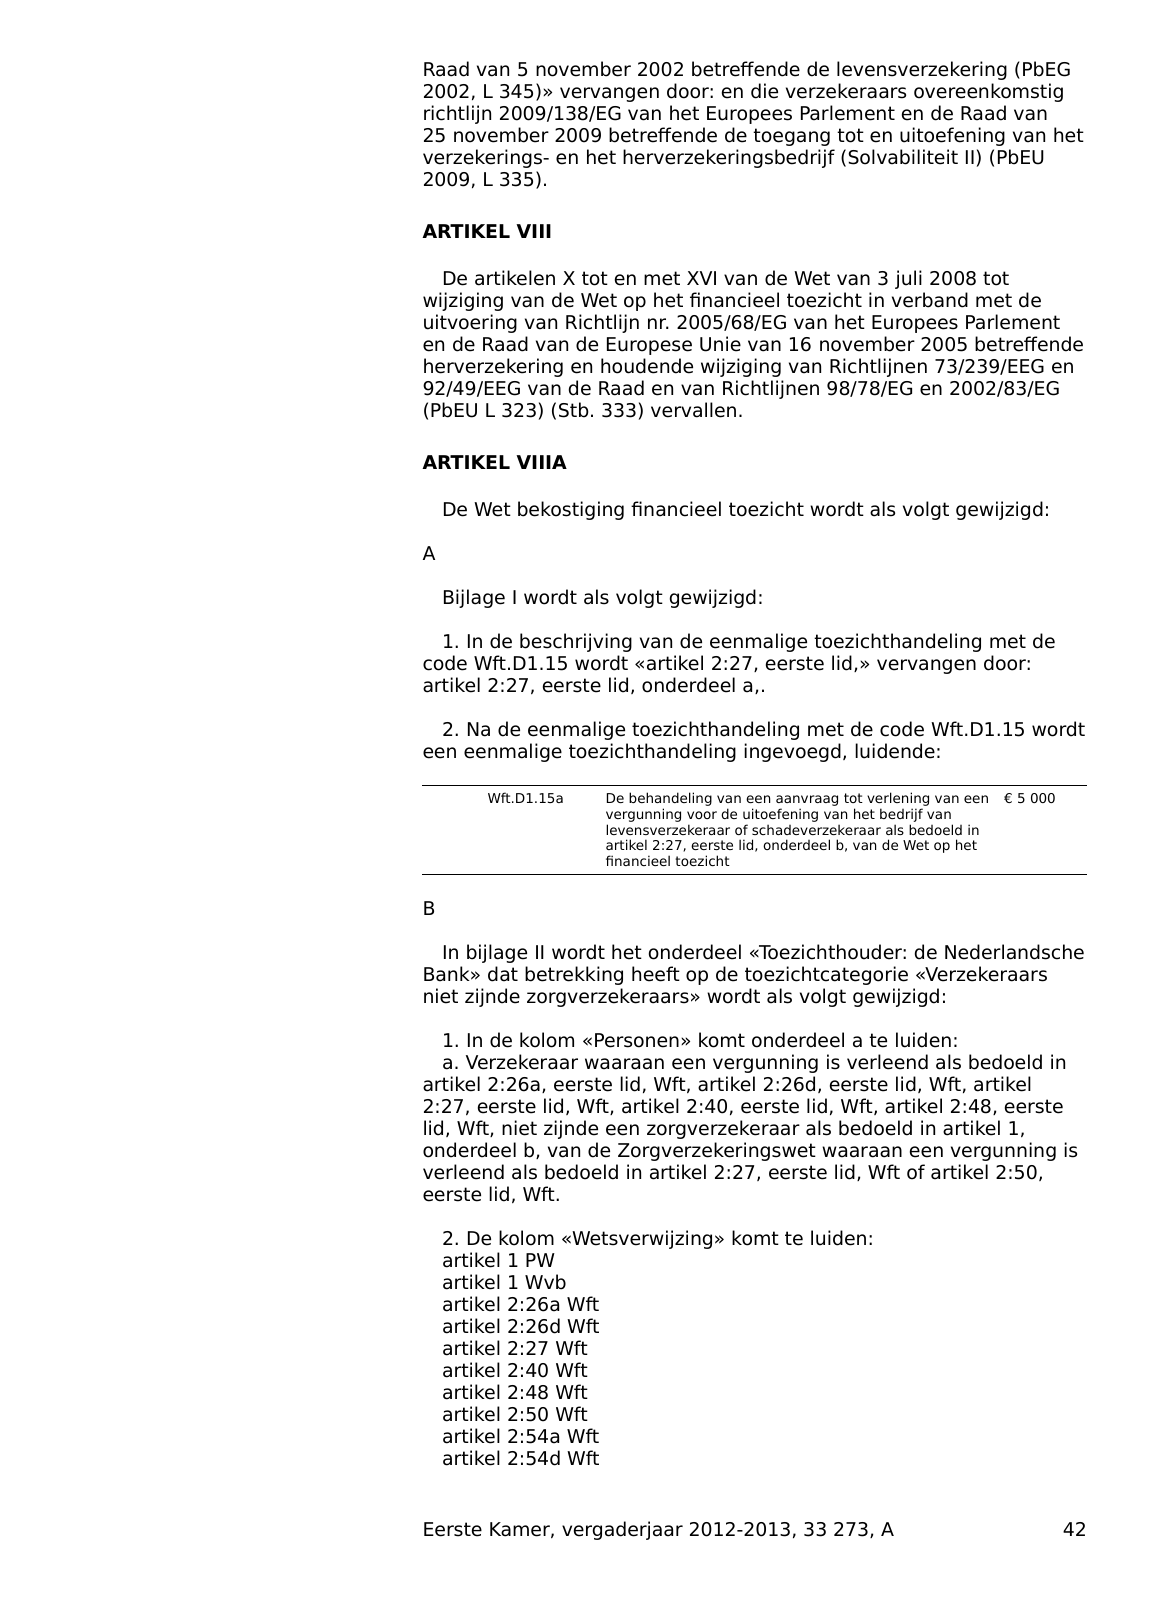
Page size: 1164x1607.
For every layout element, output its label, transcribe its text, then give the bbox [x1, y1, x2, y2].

text Bijlage I wordt als volgt gewijzigd: [422, 587, 1087, 609]
text De artikelen X tot en met XVI van de Wet van 3 juli 2008 tot wijziging van de Wet op het financieel toezicht in verband met de uitvoering van Richtlijn nr. 2005/68/EG van het Europees Parlement en de Raad van de Europese Unie van 16 november 2005 betreffende herverzekering en houdende wijziging van Richtlijnen 73/239/EEG en 92/49/EEG van de Raad en van Richtlijnen 98/78/EG en 2002/83/EG (PbEU L 323) (Stb. 333) vervallen. [422, 268, 1087, 422]
text artikel 2:27 Wft [422, 1338, 1087, 1360]
table_header De behandeling van een aanvraag tot verlening van een vergunning voor de uitoefening van het bedrijf van levensverzekeraar of schadeverzekeraar als bedoeld in artikel 2:27, eerste lid, onderdeel b, van de Wet op het financieel toezicht [599, 786, 998, 874]
text 1. In de beschrijving van de eenmalige toezichthandeling met de code Wft.D1.15 wordt «artikel 2:27, eerste lid,» vervangen door: artikel 2:27, eerste lid, onderdeel a,. [422, 631, 1087, 697]
text artikel 2:26a Wft [422, 1294, 1087, 1316]
text 1. In de kolom «Personen» komt onderdeel a te luiden: [422, 1030, 1087, 1052]
text artikel 2:54a Wft [422, 1426, 1087, 1448]
table_header € 5 000 [998, 786, 1087, 874]
text artikel 2:54d Wft [422, 1448, 1087, 1469]
text Raad van 5 november 2002 betreffende de levensverzekering (PbEG 2002, L 345)» vervangen door: en die verzekeraars overeenkomstig richtlijn 2009/138/EG van het Europees Parlement en de Raad van 25 november 2009 betreffende de toegang tot en uitoefening van het verzekerings- en het herverzekeringsbedrijf (Solvabiliteit II) (PbEU 2009, L 335). [422, 59, 1087, 191]
text A [422, 543, 1087, 565]
text artikel 2:26d Wft [422, 1316, 1087, 1338]
subtitle ARTIKEL VIIIA [422, 452, 1087, 474]
subtitle ARTIKEL VIII [422, 221, 1087, 243]
text 2. De kolom «Wetsverwijzing» komt te luiden: [422, 1228, 1087, 1250]
text In bijlage II wordt het onderdeel «Toezichthouder: de Nederlandsche Bank» dat betrekking heeft op de toezichtcategorie «Verzekeraars niet zijnde zorgverzekeraars» wordt als volgt gewijzigd: [422, 942, 1087, 1008]
text artikel 2:50 Wft [422, 1404, 1087, 1426]
text artikel 2:48 Wft [422, 1382, 1087, 1404]
text artikel 1 Wvb [422, 1272, 1087, 1294]
table_header [422, 786, 481, 874]
table_header Wft.D1.15a [481, 786, 599, 874]
text De Wet bekostiging financieel toezicht wordt als volgt gewijzigd: [422, 499, 1087, 521]
text 2. Na de eenmalige toezichthandeling met de code Wft.D1.15 wordt een eenmalige toezichthandeling ingevoegd, luidende: [422, 719, 1087, 763]
text a. Verzekeraar waaraan een vergunning is verleend als bedoeld in artikel 2:26a, eerste lid, Wft, artikel 2:26d, eerste lid, Wft, artikel 2:27, eerste lid, Wft, artikel 2:40, eerste lid, Wft, artikel 2:48, eerste lid, Wft, niet zijnde een zorgverzekeraar als bedoeld in artikel 1, onderdeel b, van de Zorgverzekeringswet waaraan een vergunning is verleend als bedoeld in artikel 2:27, eerste lid, Wft of artikel 2:50, eerste lid, Wft. [422, 1052, 1087, 1206]
text artikel 1 PW [422, 1250, 1087, 1272]
text B [422, 897, 1087, 919]
text artikel 2:40 Wft [422, 1360, 1087, 1382]
